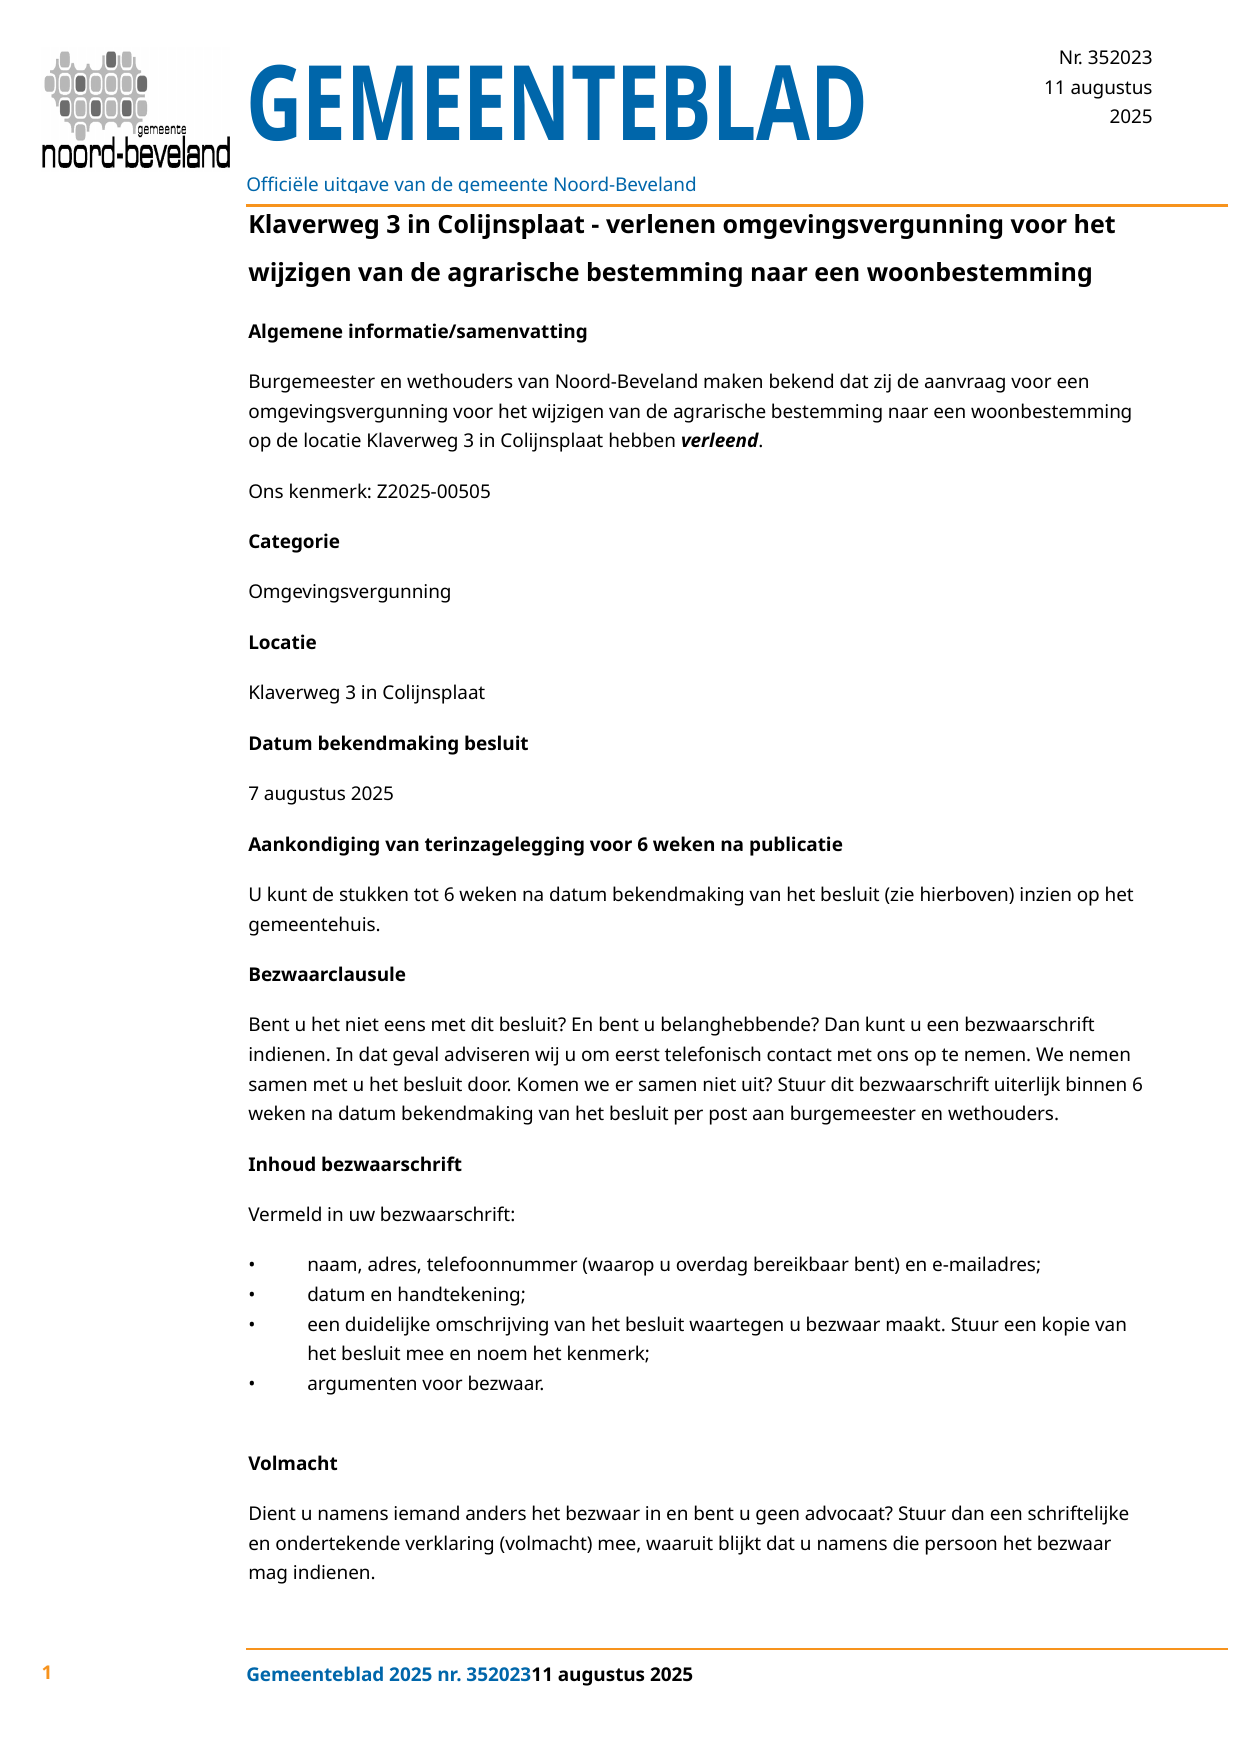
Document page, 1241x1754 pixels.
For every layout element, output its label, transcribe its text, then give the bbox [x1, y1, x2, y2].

list argumenten voor bezwaar. [248, 1370, 1152, 1396]
text Inhoud bezwaarschrift [248, 1151, 1152, 1177]
list een duidelijke omschrijving van het besluit waartegen u bezwaar maakt. Stuur een kopie van het besluit mee en noem het kenmerk; [248, 1311, 1152, 1366]
list datum en handtekening; [248, 1281, 1152, 1307]
text Omgevingsvergunning [248, 579, 1152, 604]
text Vermeld in uw bezwaarschrift: [248, 1201, 1152, 1227]
text U kunt de stukken tot 6 weken na datum bekendmaking van het besluit (zie hierboven) inzien op het gemeentehuis. [248, 881, 1152, 937]
text Bent u het niet eens met dit besluit? En bent u belanghebbende? Dan kunt u een bezwaarschrift indienen. In dat geval adviseren wij u om eerst telefonisch contact met ons op te nemen. We nemen samen met u het besluit door. Komen we er samen niet uit? Stuur dit bezwaarschrift uiterlijk binnen 6 weken na datum bekendmaking van het besluit per post aan burgemeester en wethouders. [248, 1012, 1152, 1126]
text Categorie [248, 528, 1152, 554]
text Algemene informatie/samenvatting [248, 318, 1152, 344]
list naam, adres, telefoonnummer (waarop u overdag bereikbaar bent) en e-mailadres; [248, 1252, 1152, 1277]
text 7 augustus 2025 [248, 780, 1152, 806]
text Volmacht [248, 1450, 1152, 1476]
text Bezwaarclausule [248, 961, 1152, 987]
text Klaverweg 3 in Colijnsplaat [248, 679, 1152, 705]
text Datum bekendmaking besluit [248, 730, 1152, 756]
text Locatie [248, 629, 1152, 655]
text Ons kenmerk: Z2025-00505 [248, 478, 1152, 504]
text Burgemeester en wethouders van Noord-Beveland maken bekend dat zij de aanvraag voor een omgevingsvergunning voor het wijzigen van de agrarische bestemming naar een woonbestemming op de locatie Klaverweg 3 in Colijnsplaat hebben verleend. [248, 368, 1152, 453]
text Klaverweg 3 in Colijnsplaat - verlenen omgevingsvergunning voor het wijzigen van de agrarische bestemming naar een woonbestemming [248, 207, 1152, 288]
text Dient u namens iemand anders het bezwaar in en bent u geen advocaat? Stuur dan een schriftelijke en ondertekende verklaring (volmacht) mee, waaruit blijkt dat u namens die persoon het bezwaar mag indienen. [248, 1500, 1152, 1585]
text Aankondiging van terinzagelegging voor 6 weken na publicatie [248, 831, 1152, 857]
picture [41, 47, 231, 172]
